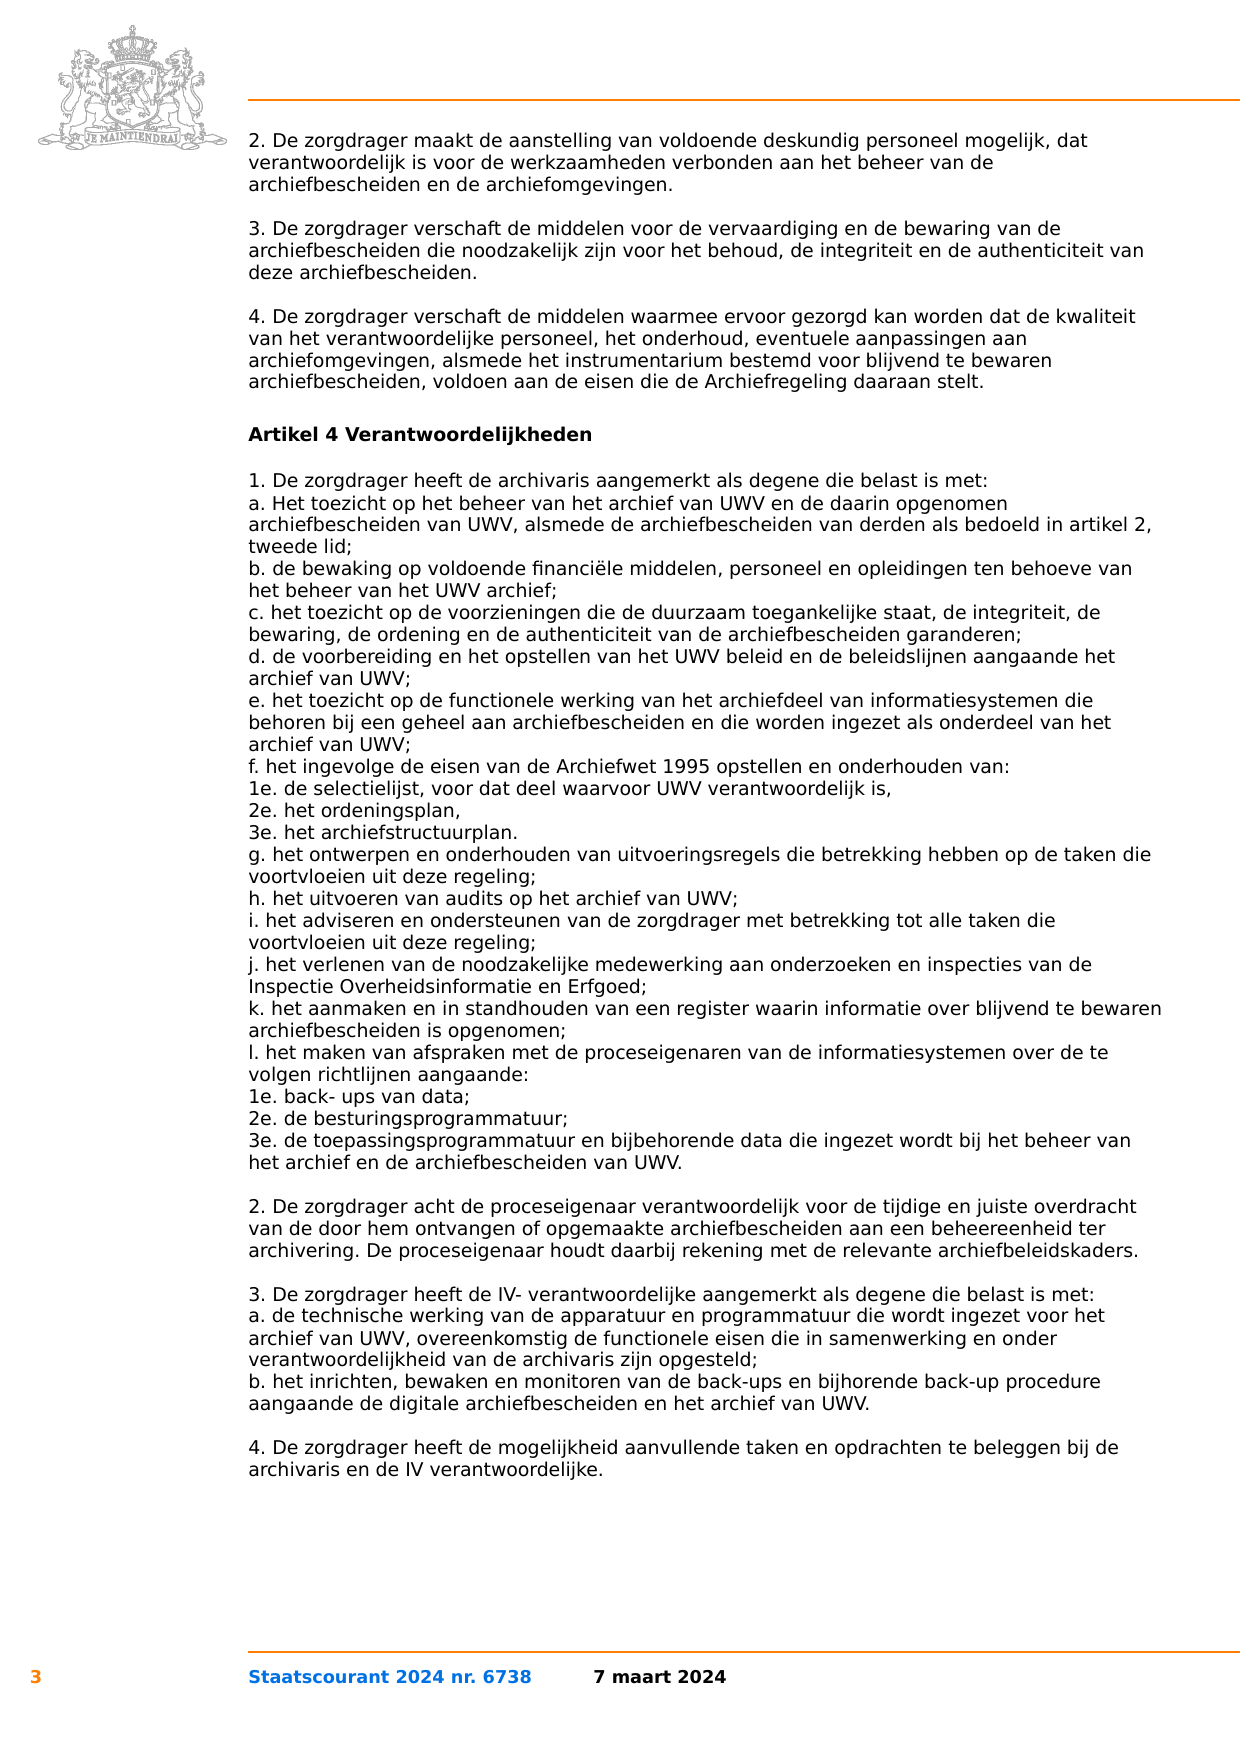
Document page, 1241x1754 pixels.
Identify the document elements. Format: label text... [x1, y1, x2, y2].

text 2. De zorgdrager acht de proceseigenaar verantwoordelijk voor de tijdige en juiste overdracht van de door hem ontvangen of opgemaakte archiefbescheiden aan een beheereenheid ter archivering. De proceseigenaar houdt daarbij rekening met de relevante archiefbeleidskaders. [248, 1196, 1163, 1262]
text a. de technische werking van de apparatuur en programmatuur die wordt ingezet voor het archief van UWV, overeenkomstig de functionele eisen die in samenwerking en onder verantwoordelijkheid van de archivaris zijn opgesteld; [248, 1305, 1163, 1371]
text 4. De zorgdrager heeft de mogelijkheid aanvullende taken en opdrachten te beleggen bij de archivaris en de IV verantwoordelijke. [248, 1437, 1163, 1481]
text d. de voorbereiding en het opstellen van het UWV beleid en de beleidslijnen aangaande het archief van UWV; [248, 646, 1163, 690]
text 3e. de toepassingsprogrammatuur en bijbehorende data die ingezet wordt bij het beheer van het archief en de archiefbescheiden van UWV. [248, 1130, 1163, 1174]
subtitle Artikel 4 Verantwoordelijkheden [248, 423, 1163, 445]
text 2e. de besturingsprogrammatuur; [248, 1108, 1163, 1130]
text j. het verlenen van de noodzakelijke medewerking aan onderzoeken en inspecties van de Inspectie Overheidsinformatie en Erfgoed; [248, 954, 1163, 998]
text 3. De zorgdrager verschaft de middelen voor de vervaardiging en de bewaring van de archiefbescheiden die noodzakelijk zijn voor het behoud, de integriteit en de authenticiteit van deze archiefbescheiden. [248, 218, 1163, 284]
text g. het ontwerpen en onderhouden van uitvoeringsregels die betrekking hebben op de taken die voortvloeien uit deze regeling; [248, 844, 1163, 888]
text 2e. het ordeningsplan, [248, 800, 1163, 822]
text 3e. het archiefstructuurplan. [248, 822, 1163, 844]
text 1e. back- ups van data; [248, 1086, 1163, 1108]
text e. het toezicht op de functionele werking van het archiefdeel van informatiesystemen die behoren bij een geheel aan archiefbescheiden en die worden ingezet als onderdeel van het archief van UWV; [248, 690, 1163, 756]
text 4. De zorgdrager verschaft de middelen waarmee ervoor gezorgd kan worden dat de kwaliteit van het verantwoordelijke personeel, het onderhoud, eventuele aanpassingen aan archiefomgevingen, alsmede het instrumentarium bestemd voor blijvend te bewaren archiefbescheiden, voldoen aan de eisen die de Archiefregeling daaraan stelt. [248, 306, 1163, 393]
text 2. De zorgdrager maakt de aanstelling van voldoende deskundig personeel mogelijk, dat verantwoordelijk is voor de werkzaamheden verbonden aan het beheer van de archiefbescheiden en de archiefomgevingen. [248, 130, 1163, 196]
picture [38, 25, 227, 150]
text h. het uitvoeren van audits op het archief van UWV; [248, 888, 1163, 910]
text f. het ingevolge de eisen van de Archiefwet 1995 opstellen en onderhouden van: [248, 756, 1163, 778]
text k. het aanmaken en in standhouden van een register waarin informatie over blijvend te bewaren archiefbescheiden is opgenomen; [248, 998, 1163, 1042]
text 3. De zorgdrager heeft de IV- verantwoordelijke aangemerkt als degene die belast is met: [248, 1283, 1163, 1305]
text l. het maken van afspraken met de proceseigenaren van de informatiesystemen over de te volgen richtlijnen aangaande: [248, 1042, 1163, 1086]
text 1e. de selectielijst, voor dat deel waarvoor UWV verantwoordelijk is, [248, 778, 1163, 800]
text b. de bewaking op voldoende financiële middelen, personeel en opleidingen ten behoeve van het beheer van het UWV archief; [248, 558, 1163, 602]
text a. Het toezicht op het beheer van het archief van UWV en de daarin opgenomen archiefbescheiden van UWV, alsmede de archiefbescheiden van derden als bedoeld in artikel 2, tweede lid; [248, 492, 1163, 558]
text b. het inrichten, bewaken en monitoren van de back-ups en bijhorende back-up procedure aangaande de digitale archiefbescheiden en het archief van UWV. [248, 1371, 1163, 1415]
text i. het adviseren en ondersteunen van de zorgdrager met betrekking tot alle taken die voortvloeien uit deze regeling; [248, 910, 1163, 954]
text c. het toezicht op de voorzieningen die de duurzaam toegankelijke staat, de integriteit, de bewaring, de ordening en de authenticiteit van de archiefbescheiden garanderen; [248, 602, 1163, 646]
text 1. De zorgdrager heeft de archivaris aangemerkt als degene die belast is met: [248, 470, 1163, 492]
